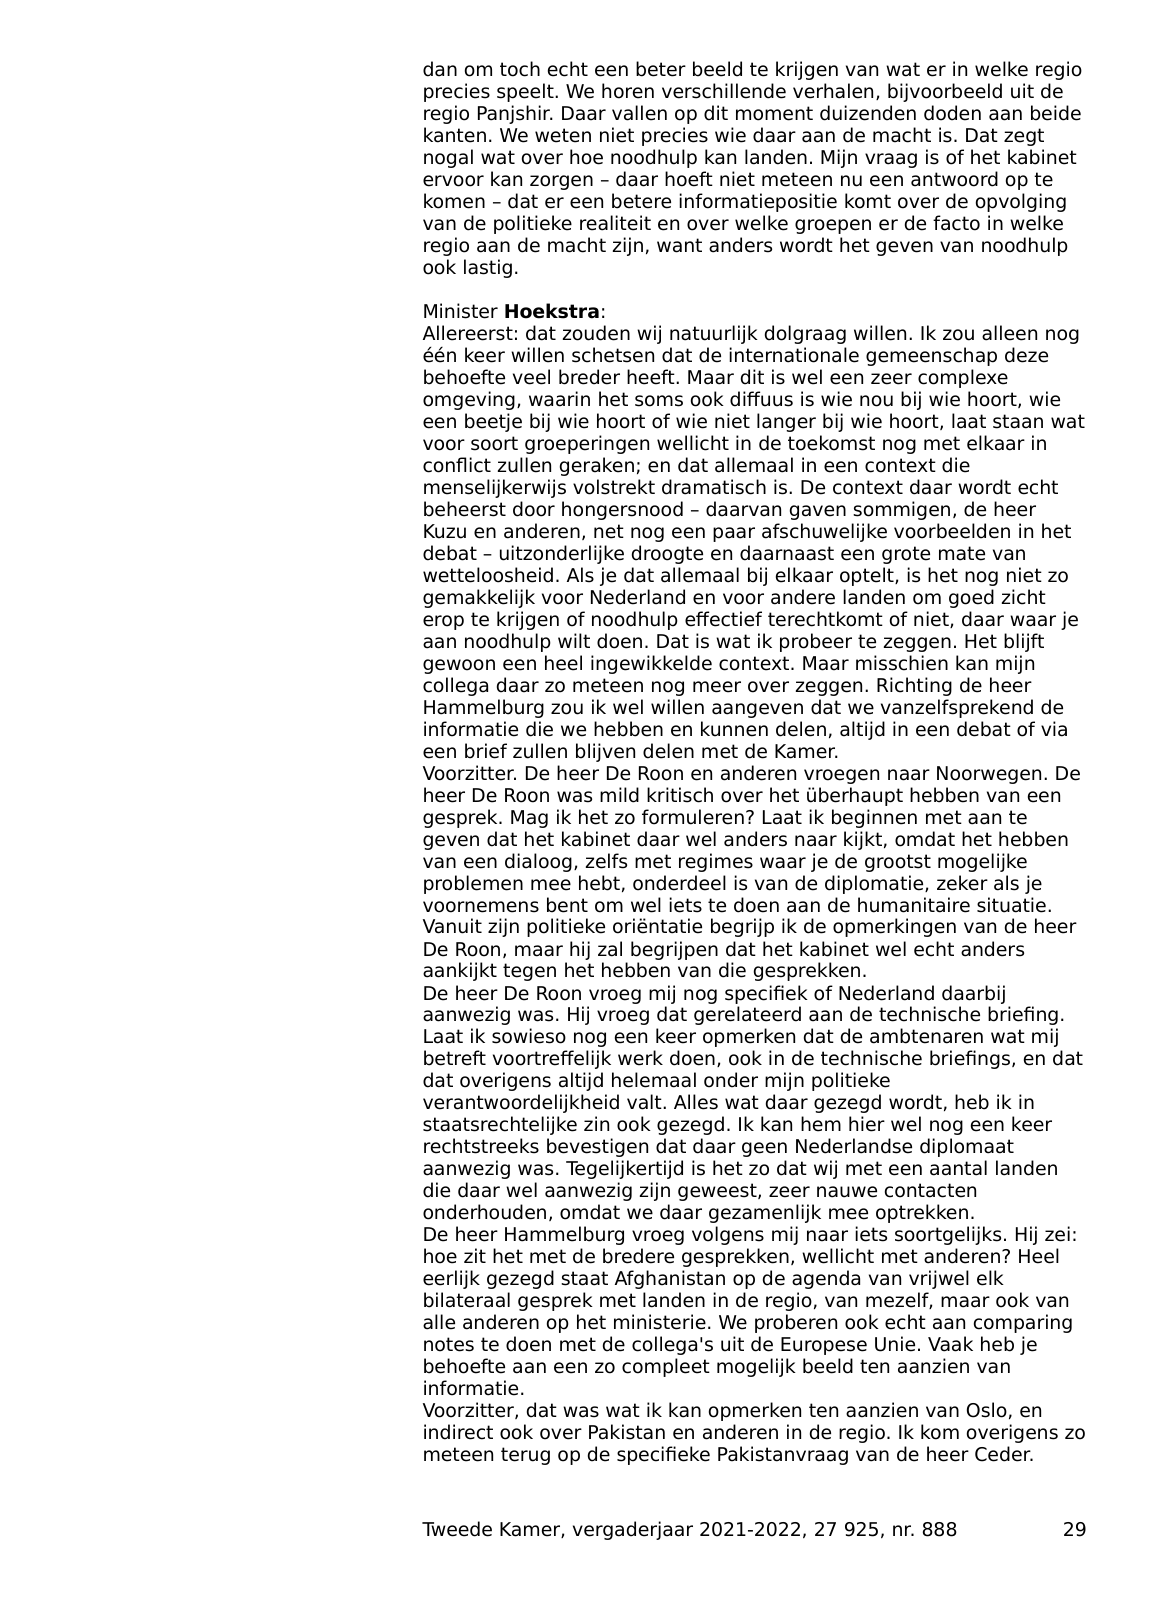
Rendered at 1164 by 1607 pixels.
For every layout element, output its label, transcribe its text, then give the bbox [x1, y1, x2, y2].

text De heer Hammelburg vroeg volgens mij naar iets soortgelijks. Hij zei: hoe zit het met de bredere gesprekken, wellicht met anderen? Heel eerlijk gezegd staat Afghanistan op de agenda van vrijwel elk bilateraal gesprek met landen in de regio, van mezelf, maar ook van alle anderen op het ministerie. We proberen ook echt aan comparing notes te doen met de collega's uit de Europese Unie. Vaak heb je behoefte aan een zo compleet mogelijk beeld ten aanzien van informatie. [422, 1224, 1087, 1400]
text Voorzitter, dat was wat ik kan opmerken ten aanzien van Oslo, en indirect ook over Pakistan en anderen in de regio. Ik kom overigens zo meteen terug op de specifieke Pakistanvraag van de heer Ceder. [422, 1400, 1087, 1466]
text dan om toch echt een beter beeld te krijgen van wat er in welke regio precies speelt. We horen verschillende verhalen, bijvoorbeeld uit de regio Panjshir. Daar vallen op dit moment duizenden doden aan beide kanten. We weten niet precies wie daar aan de macht is. Dat zegt nogal wat over hoe noodhulp kan landen. Mijn vraag is of het kabinet ervoor kan zorgen – daar hoeft niet meteen nu een antwoord op te komen – dat er een betere informatiepositie komt over de opvolging van de politieke realiteit en over welke groepen er de facto in welke regio aan de macht zijn, want anders wordt het geven van noodhulp ook lastig. [422, 59, 1087, 279]
text Voorzitter. De heer De Roon en anderen vroegen naar Noorwegen. De heer De Roon was mild kritisch over het überhaupt hebben van een gesprek. Mag ik het zo formuleren? Laat ik beginnen met aan te geven dat het kabinet daar wel anders naar kijkt, omdat het hebben van een dialoog, zelfs met regimes waar je de grootst mogelijke problemen mee hebt, onderdeel is van de diplomatie, zeker als je voornemens bent om wel iets te doen aan de humanitaire situatie. Vanuit zijn politieke oriëntatie begrijp ik de opmerkingen van de heer De Roon, maar hij zal begrijpen dat het kabinet wel echt anders aankijkt tegen het hebben van die gesprekken. [422, 763, 1087, 982]
text De heer De Roon vroeg mij nog specifiek of Nederland daarbij aanwezig was. Hij vroeg dat gerelateerd aan de technische briefing. Laat ik sowieso nog een keer opmerken dat de ambtenaren wat mij betreft voortreffelijk werk doen, ook in de technische briefings, en dat dat overigens altijd helemaal onder mijn politieke verantwoordelijkheid valt. Alles wat daar gezegd wordt, heb ik in staatsrechtelijke zin ook gezegd. Ik kan hem hier wel nog een keer rechtstreeks bevestigen dat daar geen Nederlandse diplomaat aanwezig was. Tegelijkertijd is het zo dat wij met een aantal landen die daar wel aanwezig zijn geweest, zeer nauwe contacten onderhouden, omdat we daar gezamenlijk mee optrekken. [422, 982, 1087, 1224]
text Minister Hoekstra: [422, 301, 1087, 323]
text Allereerst: dat zouden wij natuurlijk dolgraag willen. Ik zou alleen nog één keer willen schetsen dat de internationale gemeenschap deze behoefte veel breder heeft. Maar dit is wel een zeer complexe omgeving, waarin het soms ook diffuus is wie nou bij wie hoort, wie een beetje bij wie hoort of wie niet langer bij wie hoort, laat staan wat voor soort groeperingen wellicht in de toekomst nog met elkaar in conflict zullen geraken; en dat allemaal in een context die menselijkerwijs volstrekt dramatisch is. De context daar wordt echt beheerst door hongersnood – daarvan gaven sommigen, de heer Kuzu en anderen, net nog een paar afschuwelijke voorbeelden in het debat – uitzonderlijke droogte en daarnaast een grote mate van wetteloosheid. Als je dat allemaal bij elkaar optelt, is het nog niet zo gemakkelijk voor Nederland en voor andere landen om goed zicht erop te krijgen of noodhulp effectief terechtkomt of niet, daar waar je aan noodhulp wilt doen. Dat is wat ik probeer te zeggen. Het blijft gewoon een heel ingewikkelde context. Maar misschien kan mijn collega daar zo meteen nog meer over zeggen. Richting de heer Hammelburg zou ik wel willen aangeven dat we vanzelfsprekend de informatie die we hebben en kunnen delen, altijd in een debat of via een brief zullen blijven delen met de Kamer. [422, 323, 1087, 763]
